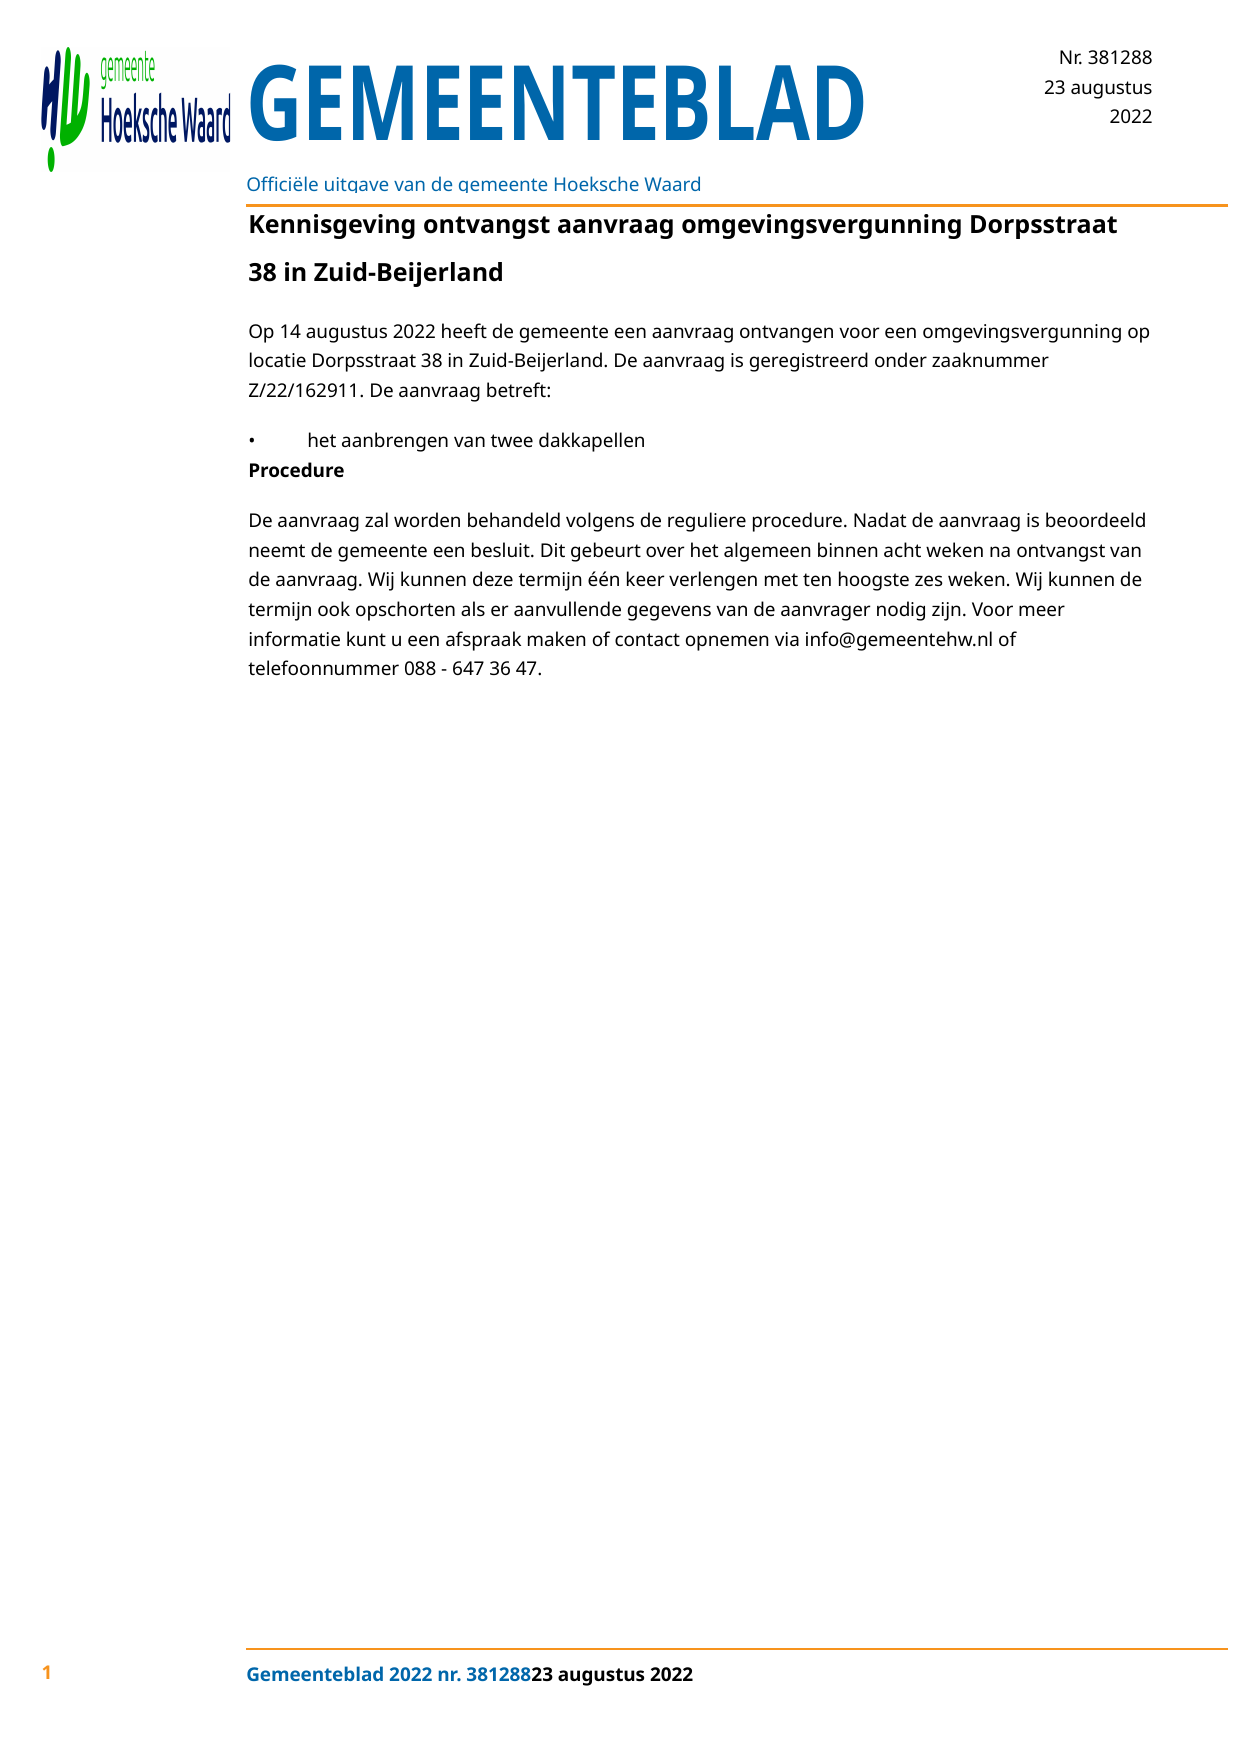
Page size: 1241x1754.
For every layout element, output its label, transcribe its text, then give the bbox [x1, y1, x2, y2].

text De aanvraag zal worden behandeld volgens de reguliere procedure. Nadat de aanvraag is beoordeeld neemt de gemeente een besluit. Dit gebeurt over het algemeen binnen acht weken na ontvangst van de aanvraag. Wij kunnen deze termijn één keer verlengen met ten hoogste zes weken. Wij kunnen de termijn ook opschorten als er aanvullende gegevens van de aanvrager nodig zijn. Voor meer informatie kunt u een afspraak maken of contact opnemen via info@gemeentehw.nl of telefoonnummer 088 - 647 36 47. [248, 507, 1152, 681]
text Procedure [248, 457, 1152, 483]
text Kennisgeving ontvangst aanvraag omgevingsvergunning Dorpsstraat 38 in Zuid-Beijerland [248, 207, 1152, 288]
list het aanbrengen van twee dakkapellen [248, 427, 1152, 453]
text Op 14 augustus 2022 heeft de gemeente een aanvraag ontvangen voor een omgevingsvergunning op locatie Dorpsstraat 38 in Zuid-Beijerland. De aanvraag is geregistreerd onder zaaknummer Z/22/162911. De aanvraag betreft: [248, 318, 1152, 403]
picture [41, 47, 231, 172]
